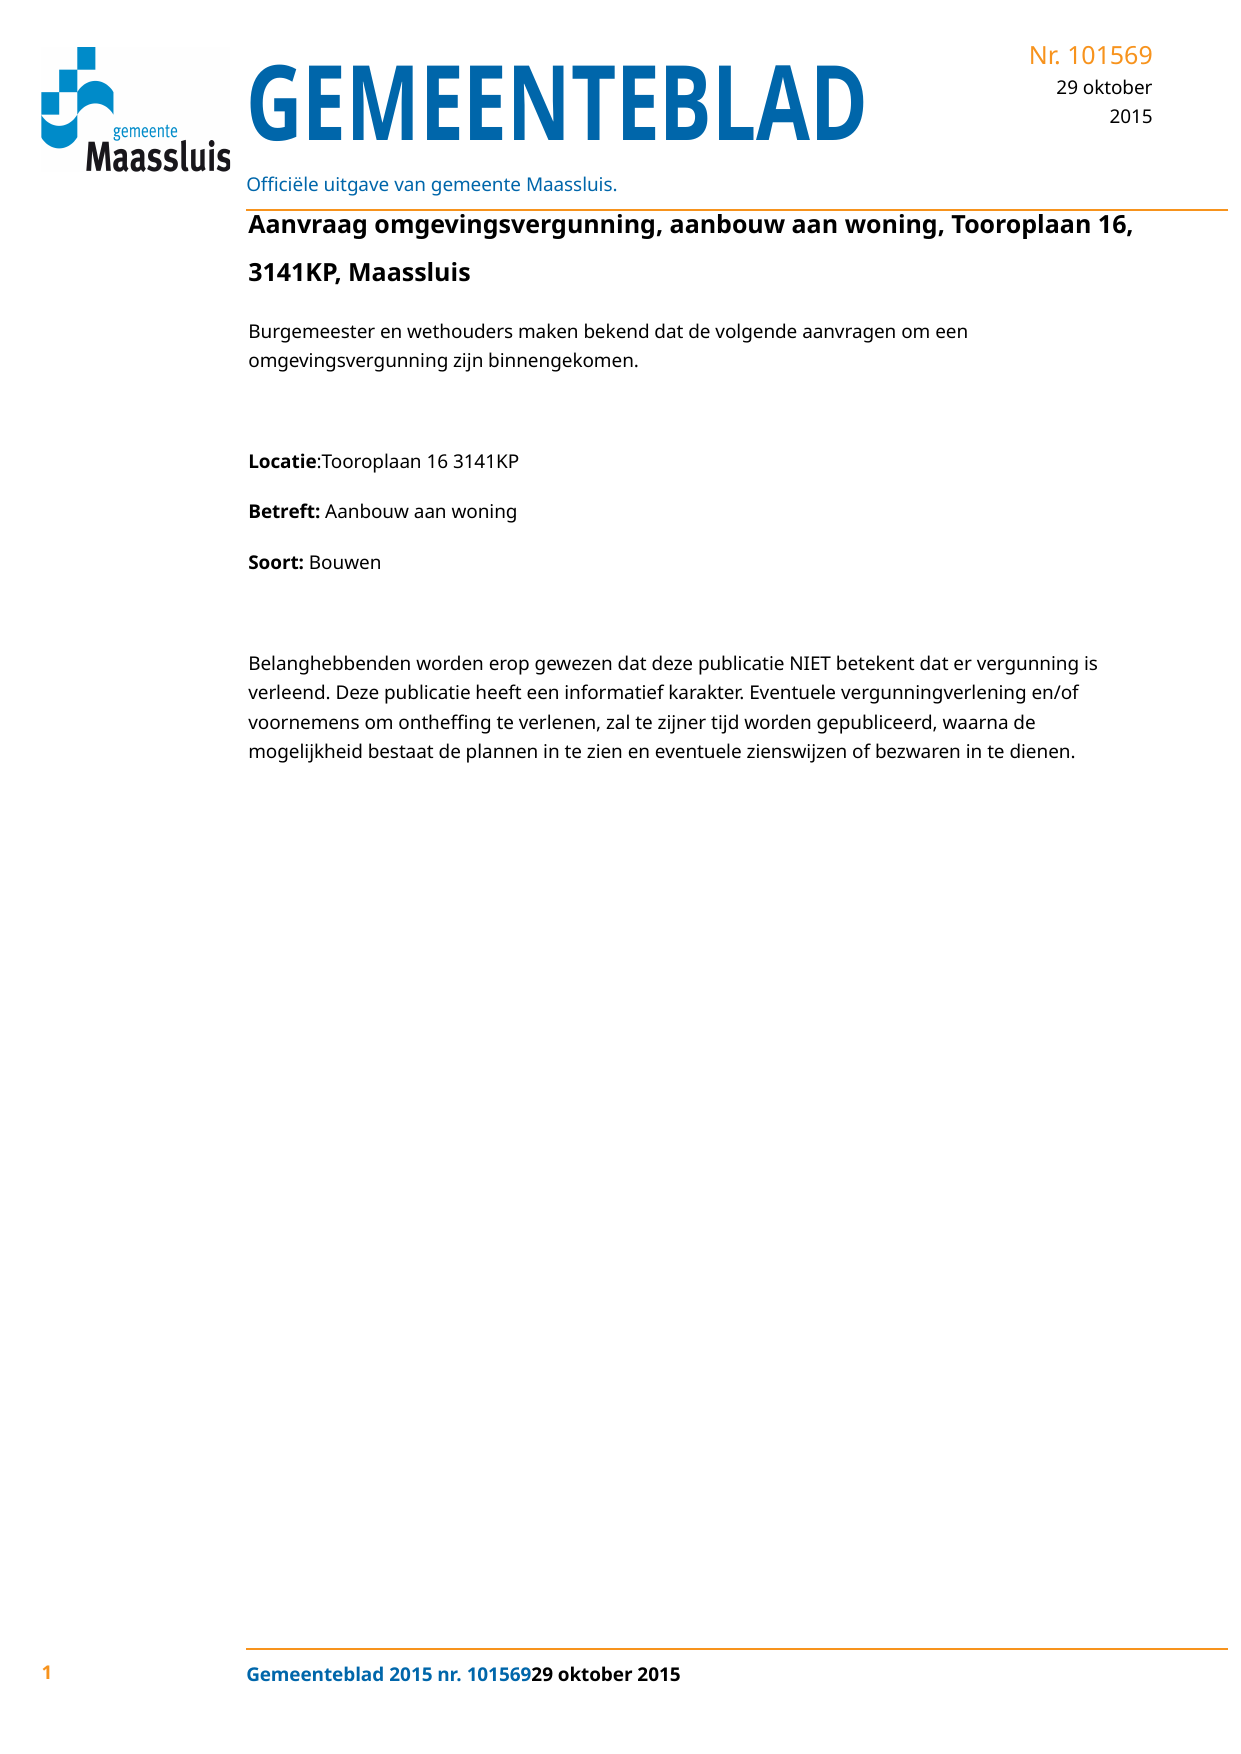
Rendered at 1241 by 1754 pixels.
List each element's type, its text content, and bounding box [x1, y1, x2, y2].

text Betreft: Aanbouw aan woning [248, 499, 1152, 524]
text Burgemeester en wethouders maken bekend dat de volgende aanvragen om een omgevingsvergunning zijn binnengekomen. [248, 318, 1152, 373]
text Belanghebbenden worden erop gewezen dat deze publicatie NIET betekent dat er vergunning is verleend. Deze publicatie heeft een informatief karakter. Eventuele vergunningverlening en/of voornemens om ontheffing te verlenen, zal te zijner tijd worden gepubliceerd, waarna de mogelijkheid bestaat de plannen in te zien en eventuele zienswijzen of bezwaren in te dienen. [248, 650, 1152, 764]
text Locatie:Tooroplaan 16 3141KP [248, 448, 1152, 474]
picture [41, 47, 231, 172]
picture [41, 47, 77, 92]
text Aanvraag omgevingsvergunning, aanbouw aan woning, Tooroplaan 16, 3141KP, Maassluis [248, 211, 1152, 288]
text Soort: Bouwen [248, 549, 1152, 575]
